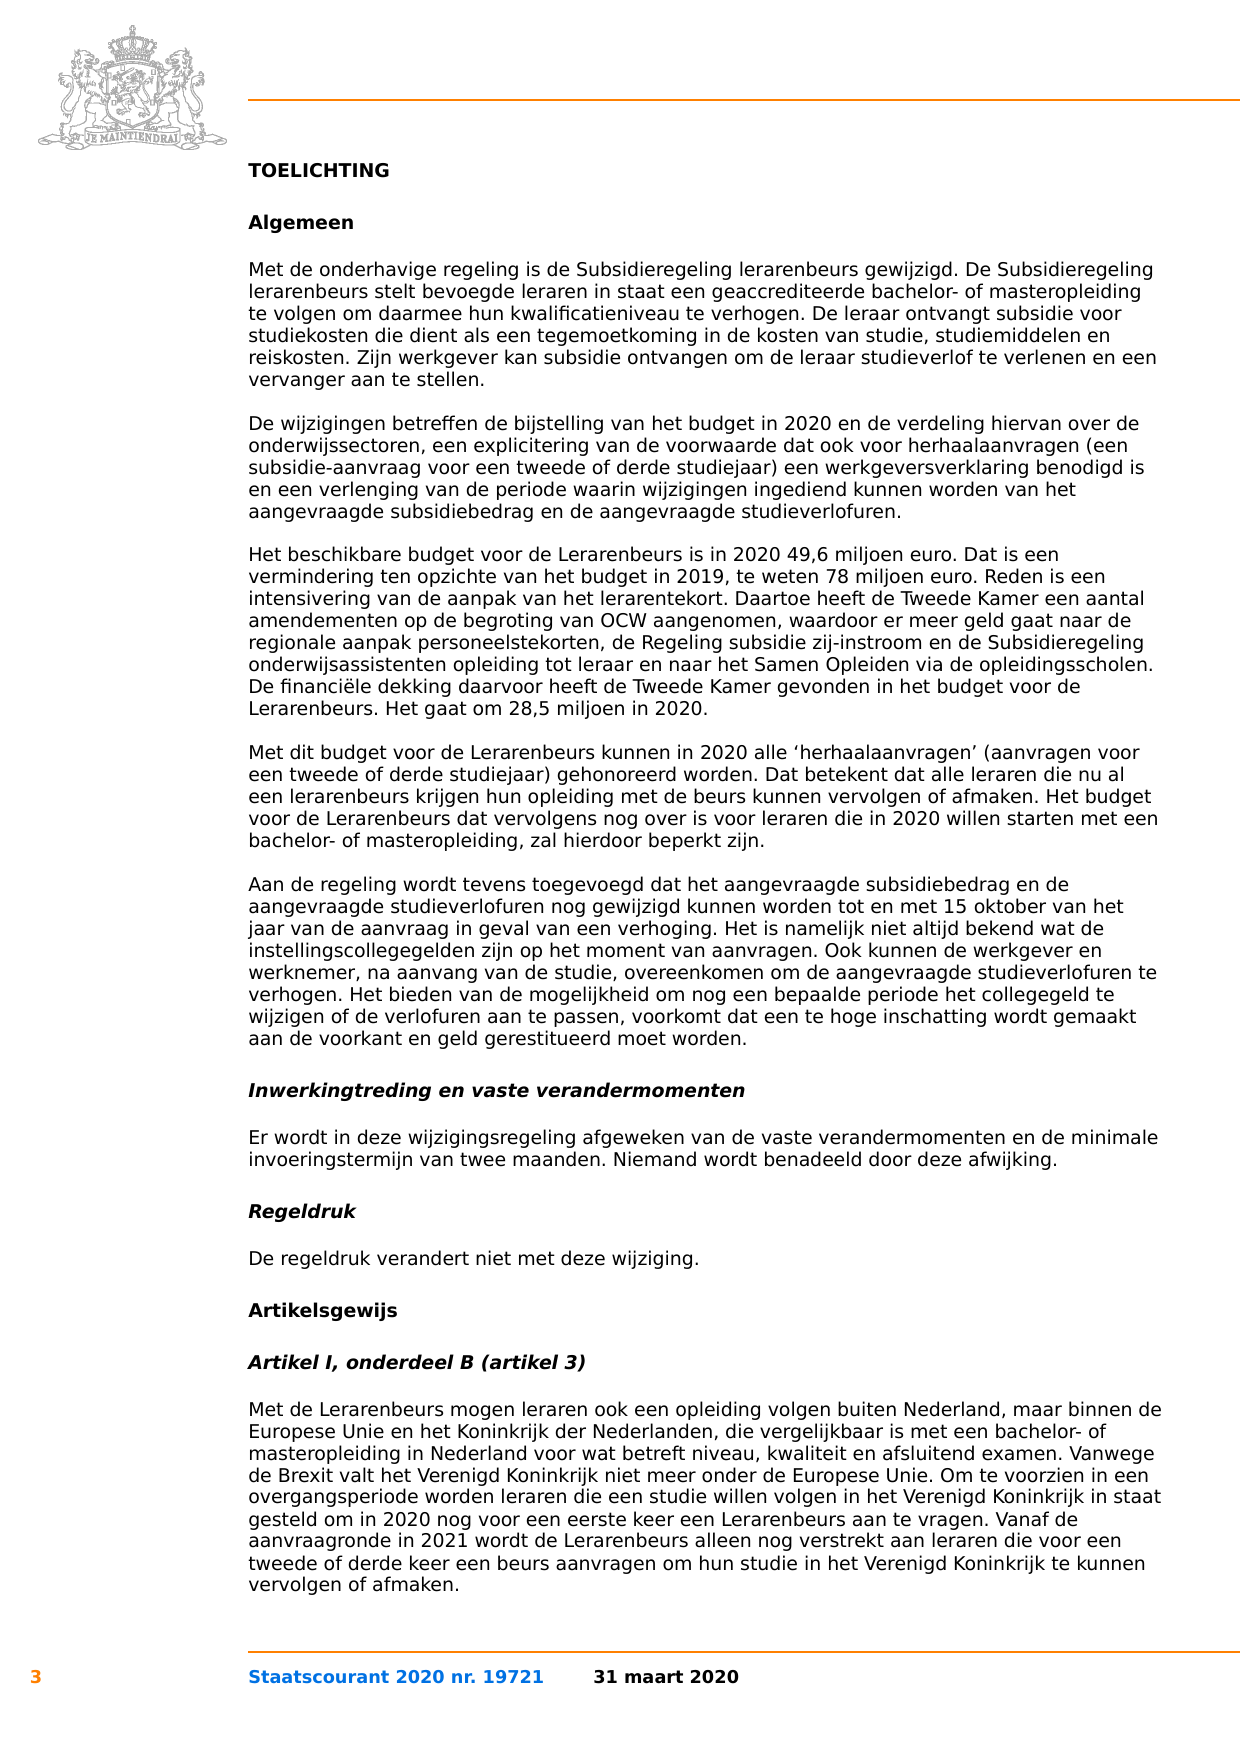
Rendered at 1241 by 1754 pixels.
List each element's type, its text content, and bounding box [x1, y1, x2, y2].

subtitle Inwerkingtreding en vaste verandermomenten [248, 1080, 1163, 1102]
text Het beschikbare budget voor de Lerarenbeurs is in 2020 49,6 miljoen euro. Dat is een vermindering ten opzichte van het budget in 2019, te weten 78 miljoen euro. Reden is een intensivering van de aanpak van het lerarentekort. Daartoe heeft de Tweede Kamer een aantal amendementen op de begroting van OCW aangenomen, waardoor er meer geld gaat naar de regionale aanpak personeelstekorten, de Regeling subsidie zij-instroom en de Subsidieregeling onderwijsassistenten opleiding tot leraar en naar het Samen Opleiden via de opleidingsscholen. De financiële dekking daarvoor heeft de Tweede Kamer gevonden in het budget voor de Lerarenbeurs. Het gaat om 28,5 miljoen in 2020. [248, 544, 1163, 720]
text Met de Lerarenbeurs mogen leraren ook een opleiding volgen buiten Nederland, maar binnen de Europese Unie en het Koninkrijk der Nederlanden, die vergelijkbaar is met een bachelor- of masteropleiding in Nederland voor wat betreft niveau, kwaliteit en afsluitend examen. Vanwege de Brexit valt het Verenigd Koninkrijk niet meer onder de Europese Unie. Om te voorzien in een overgangsperiode worden leraren die een studie willen volgen in het Verenigd Koninkrijk in staat gesteld om in 2020 nog voor een eerste keer een Lerarenbeurs aan te vragen. Vanaf de aanvraagronde in 2021 wordt de Lerarenbeurs alleen nog verstrekt aan leraren die voor een tweede of derde keer een beurs aanvragen om hun studie in het Verenigd Koninkrijk te kunnen vervolgen of afmaken. [248, 1398, 1163, 1596]
subtitle Artikel I, onderdeel B (artikel 3) [248, 1352, 1163, 1373]
subtitle Algemeen [248, 212, 1163, 234]
picture [38, 25, 227, 150]
subtitle TOELICHTING [248, 160, 1163, 182]
text Er wordt in deze wijzigingsregeling afgeweken van de vaste verandermomenten en de minimale invoeringstermijn van twee maanden. Niemand wordt benadeeld door deze afwijking. [248, 1127, 1163, 1171]
text Met dit budget voor de Lerarenbeurs kunnen in 2020 alle ‘herhaalaanvragen’ (aanvragen voor een tweede of derde studiejaar) gehonoreerd worden. Dat betekent dat alle leraren die nu al een lerarenbeurs krijgen hun opleiding met de beurs kunnen vervolgen of afmaken. Het budget voor de Lerarenbeurs dat vervolgens nog over is voor leraren die in 2020 willen starten met een bachelor- of masteropleiding, zal hierdoor beperkt zijn. [248, 742, 1163, 852]
text De regeldruk verandert niet met deze wijziging. [248, 1248, 1163, 1269]
subtitle Regeldruk [248, 1201, 1163, 1223]
text Met de onderhavige regeling is de Subsidieregeling lerarenbeurs gewijzigd. De Subsidieregeling lerarenbeurs stelt bevoegde leraren in staat een geaccrediteerde bachelor- of masteropleiding te volgen om daarmee hun kwalificatieniveau te verhogen. De leraar ontvangt subsidie voor studiekosten die dient als een tegemoetkoming in de kosten van studie, studiemiddelen en reiskosten. Zijn werkgever kan subsidie ontvangen om de leraar studieverlof te verlenen en een vervanger aan te stellen. [248, 259, 1163, 391]
text Aan de regeling wordt tevens toegevoegd dat het aangevraagde subsidiebedrag en de aangevraagde studieverlofuren nog gewijzigd kunnen worden tot en met 15 oktober van het jaar van de aanvraag in geval van een verhoging. Het is namelijk niet altijd bekend wat de instellingscollegegelden zijn op het moment van aanvragen. Ook kunnen de werkgever en werknemer, na aanvang van de studie, overeenkomen om de aangevraagde studieverlofuren te verhogen. Het bieden van de mogelijkheid om nog een bepaalde periode het collegegeld te wijzigen of de verlofuren aan te passen, voorkomt dat een te hoge inschatting wordt gemaakt aan de voorkant en geld gerestitueerd moet worden. [248, 874, 1163, 1050]
text De wijzigingen betreffen de bijstelling van het budget in 2020 en de verdeling hiervan over de onderwijssectoren, een explicitering van de voorwaarde dat ook voor herhaalaanvragen (een subsidie-aanvraag voor een tweede of derde studiejaar) een werkgeversverklaring benodigd is en een verlenging van de periode waarin wijzigingen ingediend kunnen worden van het aangevraagde subsidiebedrag en de aangevraagde studieverlofuren. [248, 413, 1163, 522]
subtitle Artikelsgewijs [248, 1299, 1163, 1322]
